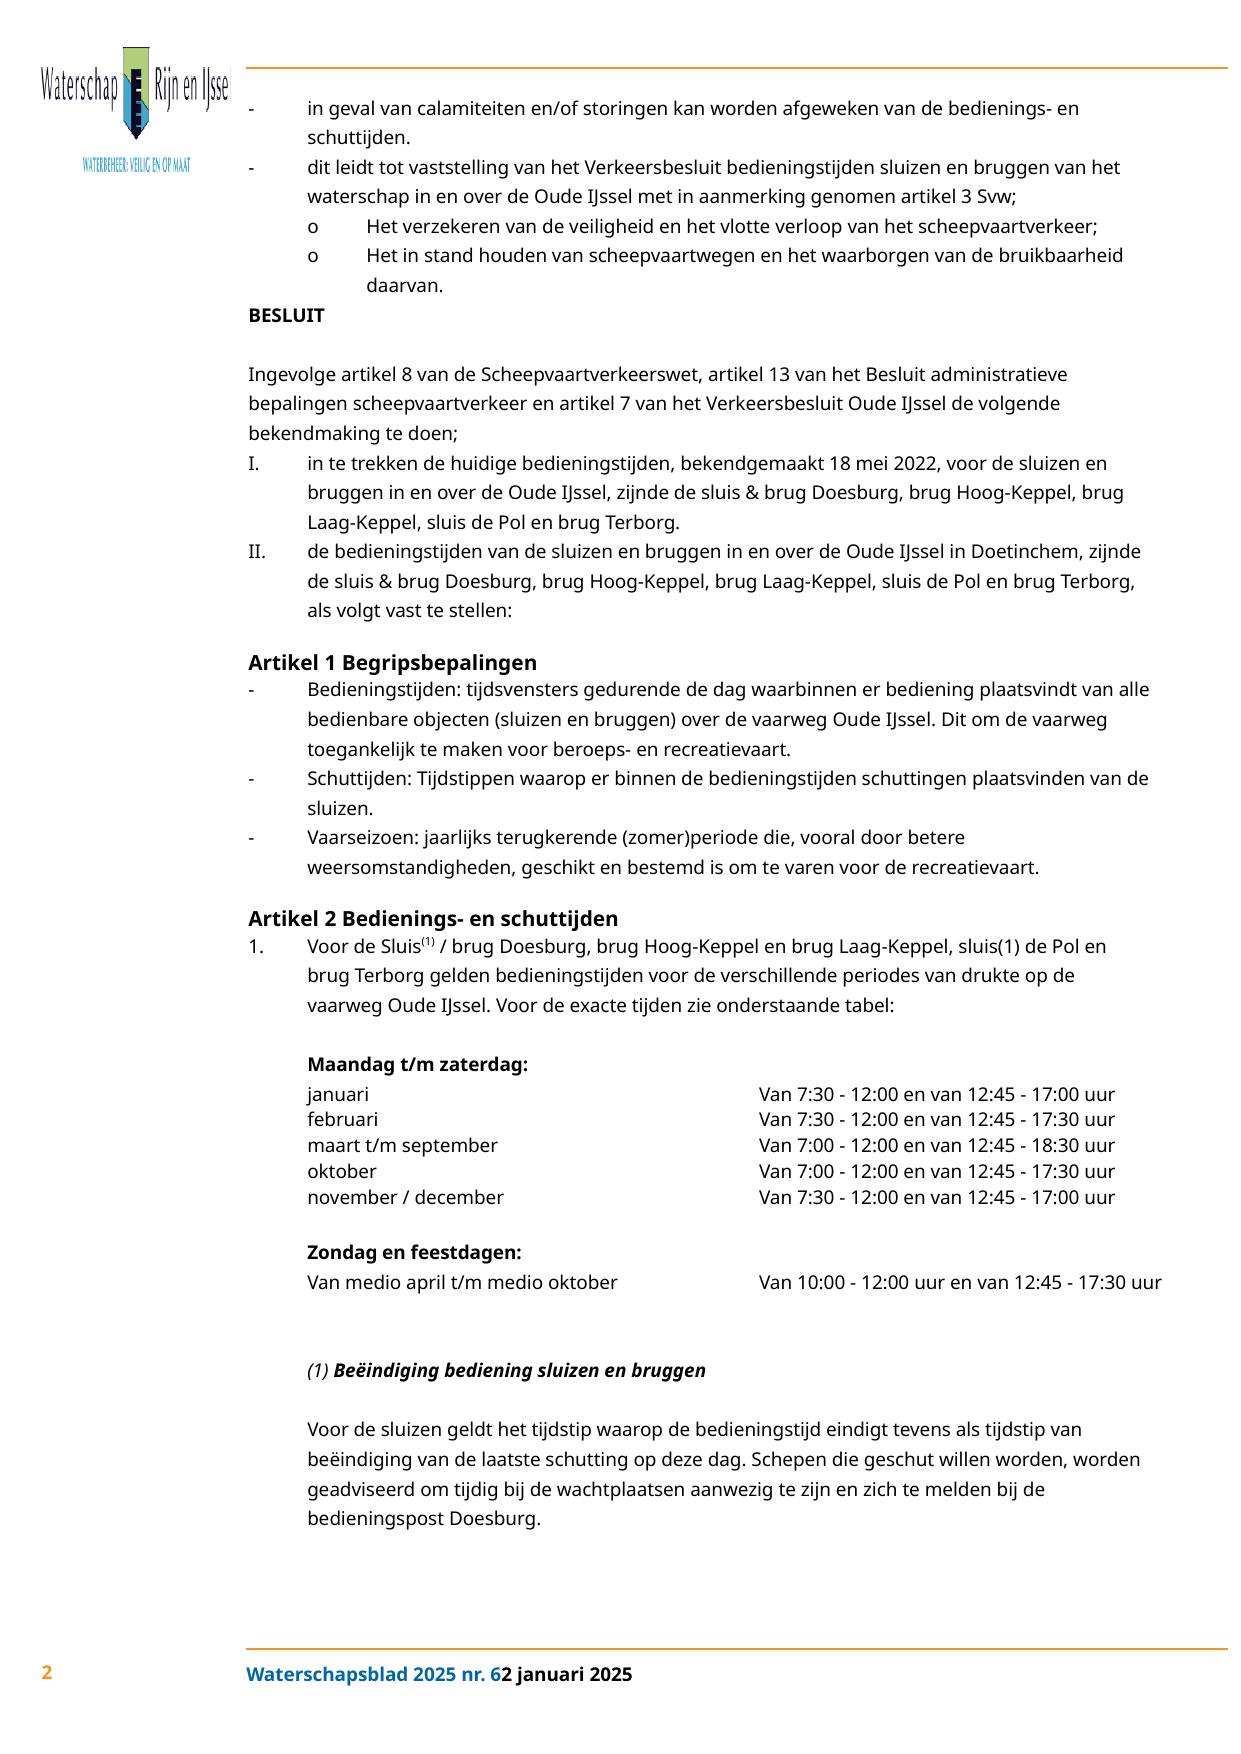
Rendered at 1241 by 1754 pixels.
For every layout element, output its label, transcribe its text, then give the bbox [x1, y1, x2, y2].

list in te trekken de huidige bedieningstijden, bekendgemaakt 18 mei 2022, voor de sluizen en bruggen in en over de Oude IJssel, zijnde de sluis & brug Doesburg, brug Hoog-Keppel, brug Laag-Keppel, sluis de Pol en brug Terborg. [248, 450, 1152, 535]
list Het in stand houden van scheepvaartwegen en het waarborgen van de bruikbaarheid daarvan. [307, 243, 1152, 298]
table_cell Van 7:00 - 12:00 en van 12:45 - 17:30 uur [759, 1158, 1211, 1184]
table_cell maart t/m september [307, 1133, 759, 1158]
table_cell november / december [307, 1184, 759, 1209]
list Vaarseizoen: jaarlijks terugkerende (zomer)periode die, vooral door betere weersomstandigheden, geschikt en bestemd is om te varen voor de recreatievaart. [248, 824, 1152, 880]
picture [41, 47, 231, 172]
list Voor de Sluis(1) / brug Doesburg, brug Hoog-Keppel en brug Laag-Keppel, sluis(1) de Pol en brug Terborg gelden bedieningstijden voor de verschillende periodes van drukte op de vaarweg Oude IJssel. Voor de exacte tijden zie onderstaande tabel: [248, 933, 1152, 1018]
list Bedieningstijden: tijdsvensters gedurende de dag waarbinnen er bediening plaatsvindt van alle bedienbare objecten (sluizen en bruggen) over de vaarweg Oude IJssel. Dit om de vaarweg toegankelijk te maken voor beroeps- en recreatievaart. [248, 677, 1152, 761]
text Artikel 2 Bedienings- en schuttijden [248, 904, 1152, 933]
list de bedieningstijden van de sluizen en bruggen in en over de Oude IJssel in Doetinchem, zijnde de sluis & brug Doesburg, brug Hoog-Keppel, brug Laag-Keppel, sluis de Pol en brug Terborg, als volgt vast te stellen: [248, 538, 1152, 623]
table_header Van 10:00 - 12:00 uur en van 12:45 - 17:30 uur [759, 1269, 1211, 1295]
text Artikel 1 Begripsbepalingen [248, 648, 1152, 677]
table_header Van 7:30 - 12:00 en van 12:45 - 17:00 uur [759, 1081, 1211, 1107]
text BESLUIT [248, 302, 1152, 328]
list Maandag t/m zaterdag: [248, 1051, 1152, 1077]
table_cell Van 7:30 - 12:00 en van 12:45 - 17:00 uur [759, 1184, 1211, 1209]
list Voor de sluizen geldt het tijdstip waarop de bedieningstijd eindigt tevens als tijdstip van beëindiging van de laatste schutting op deze dag. Schepen die geschut willen worden, worden geadviseerd om tijdig bij de wachtplaatsen aanwezig te zijn en zich te melden bij de bedieningspost Doesburg. [248, 1417, 1152, 1531]
table_cell oktober [307, 1158, 759, 1184]
table_header januari [307, 1081, 759, 1107]
list dit leidt tot vaststelling van het Verkeersbesluit bedieningstijden sluizen en bruggen van het waterschap in en over de Oude IJssel met in aanmerking genomen artikel 3 Svw; [248, 154, 1152, 209]
table_cell Van 7:30 - 12:00 en van 12:45 - 17:30 uur [759, 1107, 1211, 1132]
table_cell Van 7:00 - 12:00 en van 12:45 - 18:30 uur [759, 1133, 1211, 1158]
table_cell februari [307, 1107, 759, 1132]
list Het verzekeren van de veiligheid en het vlotte verloop van het scheepvaartverkeer; [307, 213, 1152, 239]
table_header Van medio april t/m medio oktober [307, 1269, 759, 1295]
text Ingevolge artikel 8 van de Scheepvaartverkeerswet, artikel 13 van het Besluit administratieve bepalingen scheepvaartverkeer en artikel 7 van het Verkeersbesluit Oude IJssel de volgende bekendmaking te doen; [248, 361, 1152, 446]
list (1) Beëindiging bediening sluizen en bruggen [248, 1357, 1152, 1383]
list Zondag en feestdagen: [248, 1239, 1152, 1265]
list in geval van calamiteiten en/of storingen kan worden afgeweken van de bedienings- en schuttijden. [248, 95, 1152, 150]
list Schuttijden: Tijdstippen waarop er binnen de bedieningstijden schuttingen plaatsvinden van de sluizen. [248, 765, 1152, 821]
